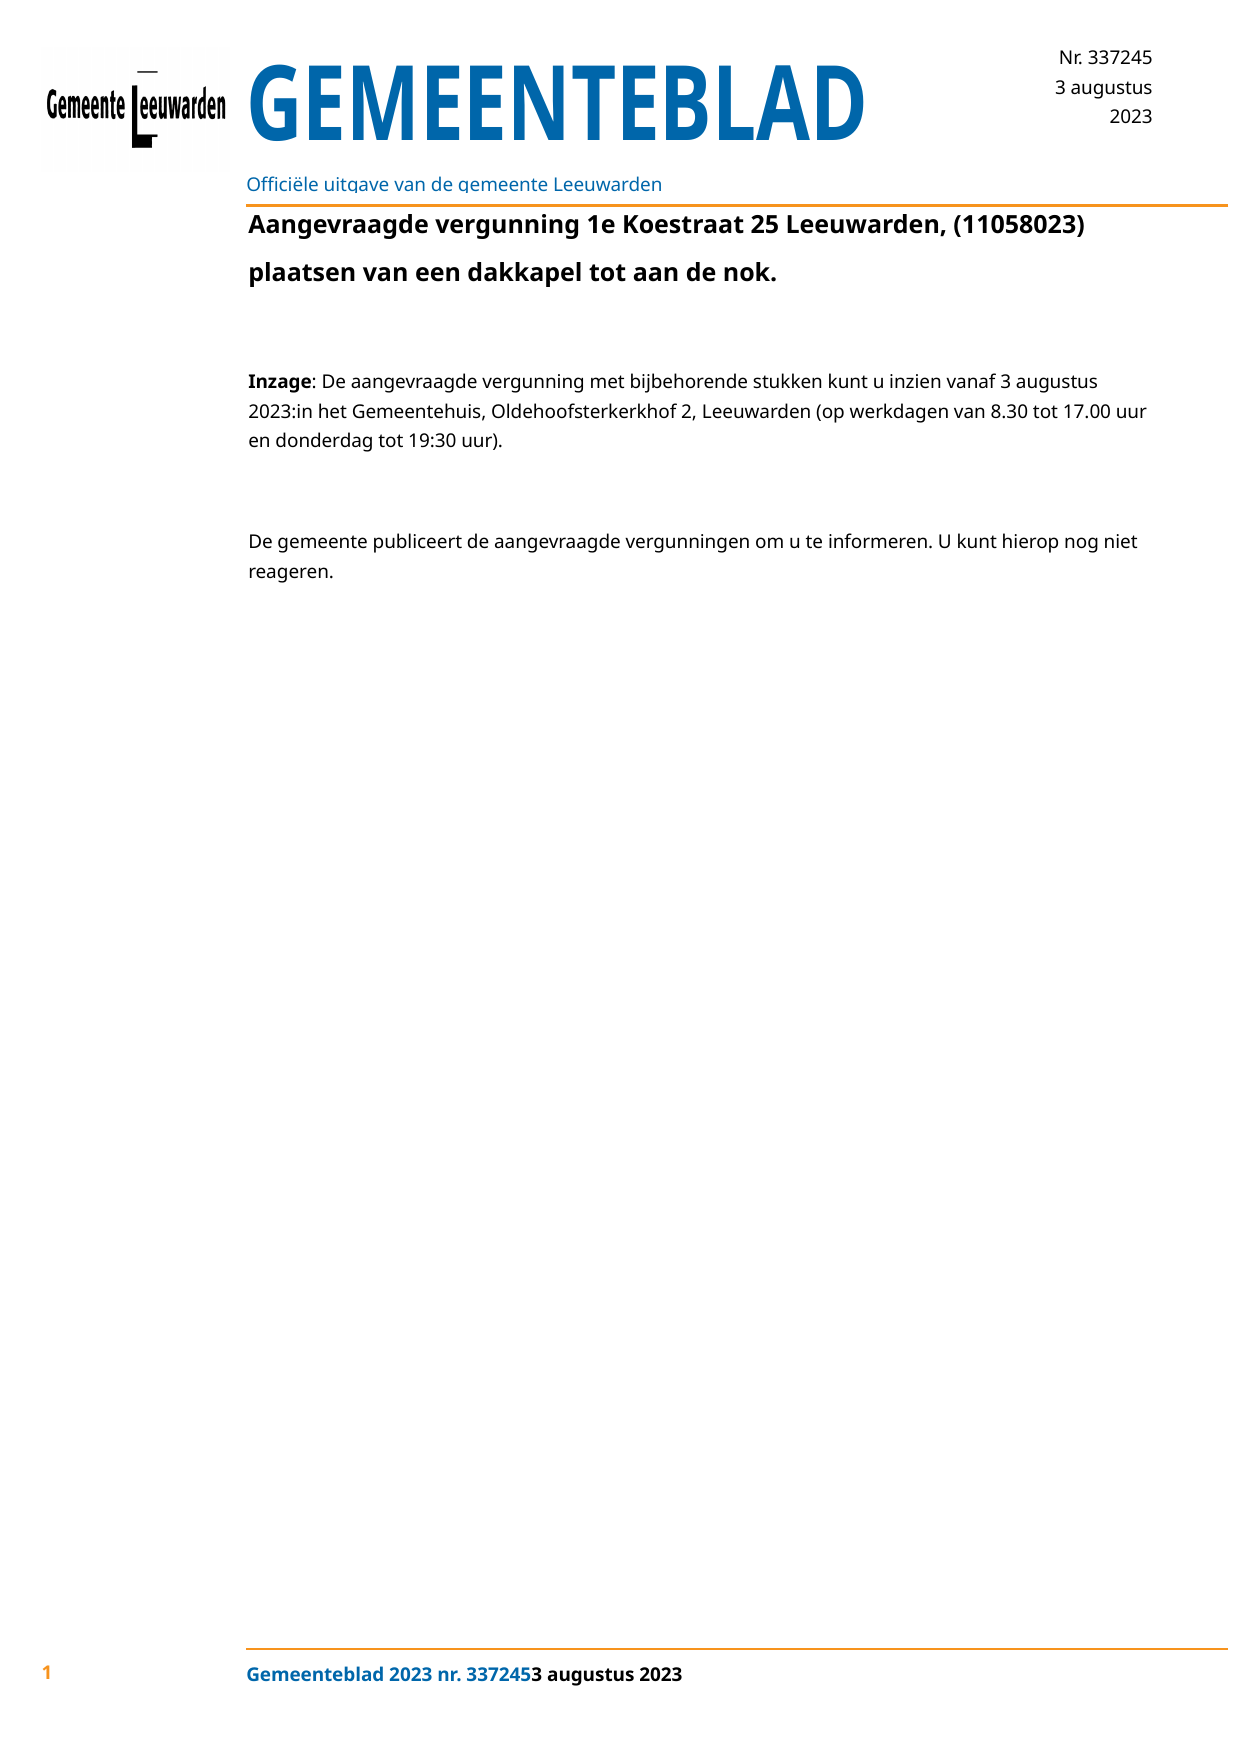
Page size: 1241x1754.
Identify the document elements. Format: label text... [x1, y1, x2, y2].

text Inzage: De aangevraagde vergunning met bijbehorende stukken kunt u inzien vanaf 3 augustus 2023:in het Gemeentehuis, Oldehoofsterkerkhof 2, Leeuwarden (op werkdagen van 8.30 tot 17.00 uur en donderdag tot 19:30 uur). [248, 368, 1152, 453]
text De gemeente publiceert de aangevraagde vergunningen om u te informeren. U kunt hierop nog niet reageren. [248, 528, 1152, 584]
picture [41, 47, 231, 172]
text Aangevraagde vergunning 1e Koestraat 25 Leeuwarden, (11058023) plaatsen van een dakkapel tot aan de nok. [248, 207, 1152, 288]
